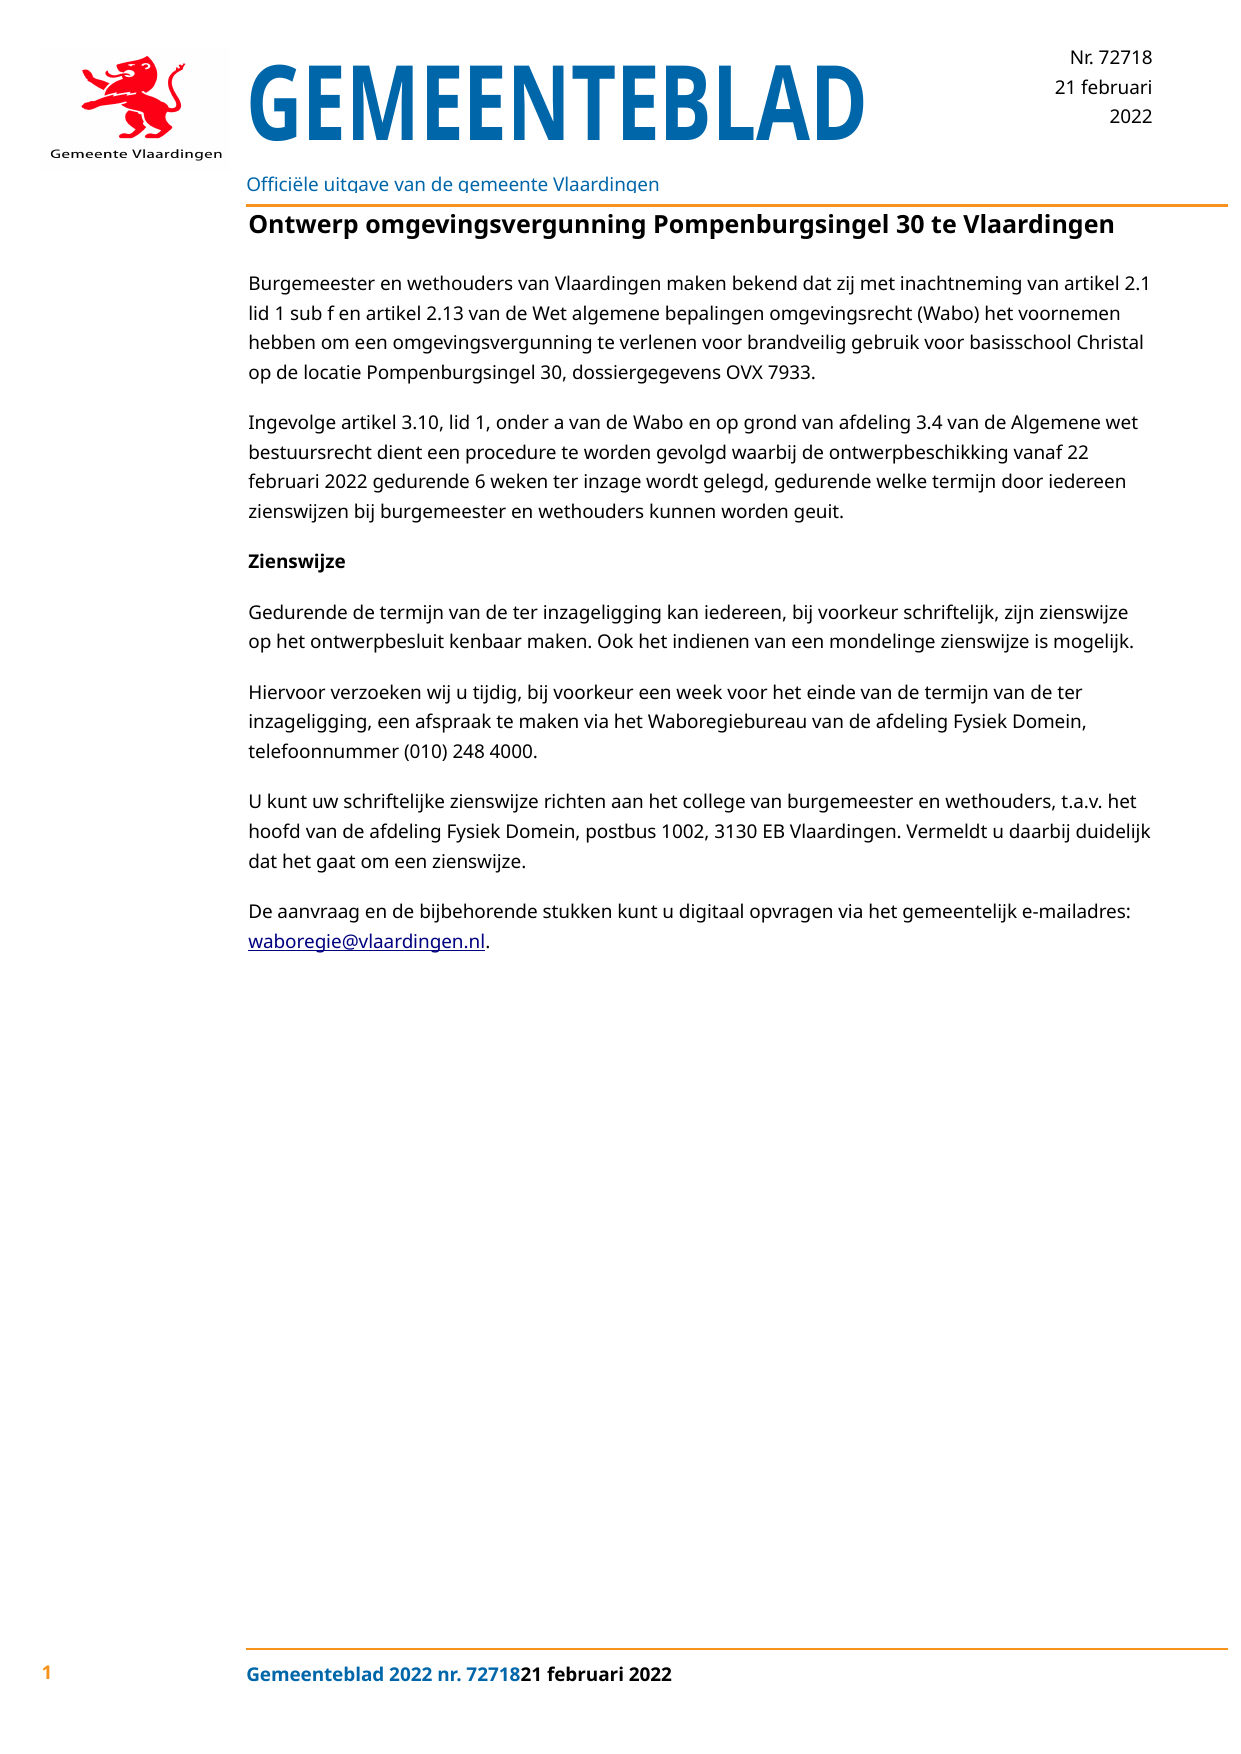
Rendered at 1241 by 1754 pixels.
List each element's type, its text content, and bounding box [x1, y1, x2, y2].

picture [41, 47, 231, 172]
text U kunt uw schriftelijke zienswijze richten aan het college van burgemeester en wethouders, t.a.v. het hoofd van de afdeling Fysiek Domein, postbus 1002, 3130 EB Vlaardingen. Vermeldt u daarbij duidelijk dat het gaat om een zienswijze. [248, 789, 1152, 873]
text Gedurende de termijn van de ter inzageligging kan iedereen, bij voorkeur schriftelijk, zijn zienswijze op het ontwerpbesluit kenbaar maken. Ook het indienen van een mondelinge zienswijze is mogelijk. [248, 599, 1152, 654]
text Zienswijze [248, 549, 1152, 574]
text Ingevolge artikel 3.10, lid 1, onder a van de Wabo en op grond van afdeling 3.4 van de Algemene wet bestuursrecht dient een procedure te worden gevolgd waarbij de ontwerpbeschikking vanaf 22 februari 2022 gedurende 6 weken ter inzage wordt gelegd, gedurende welke termijn door iedereen zienswijzen bij burgemeester en wethouders kunnen worden geuit. [248, 409, 1152, 524]
text Ontwerp omgevingsvergunning Pompenburgsingel 30 te Vlaardingen [248, 207, 1152, 241]
text Burgemeester en wethouders van Vlaardingen maken bekend dat zij met inachtneming van artikel 2.1 lid 1 sub f en artikel 2.13 van de Wet algemene bepalingen omgevingsrecht (Wabo) het voornemen hebben om een omgevingsvergunning te verlenen voor brandveilig gebruik voor basisschool Christal op de locatie Pompenburgsingel 30, dossiergegevens OVX 7933. [248, 270, 1152, 385]
text De aanvraag en de bijbehorende stukken kunt u digitaal opvragen via het gemeentelijk e-mailadres: waboregie@vlaardingen.nl. [248, 898, 1152, 953]
text Hiervoor verzoeken wij u tijdig, bij voorkeur een week voor het einde van de termijn van de ter inzageligging, een afspraak te maken via het Waboregiebureau van de afdeling Fysiek Domein, telefoonnummer (010) 248 4000. [248, 679, 1152, 764]
